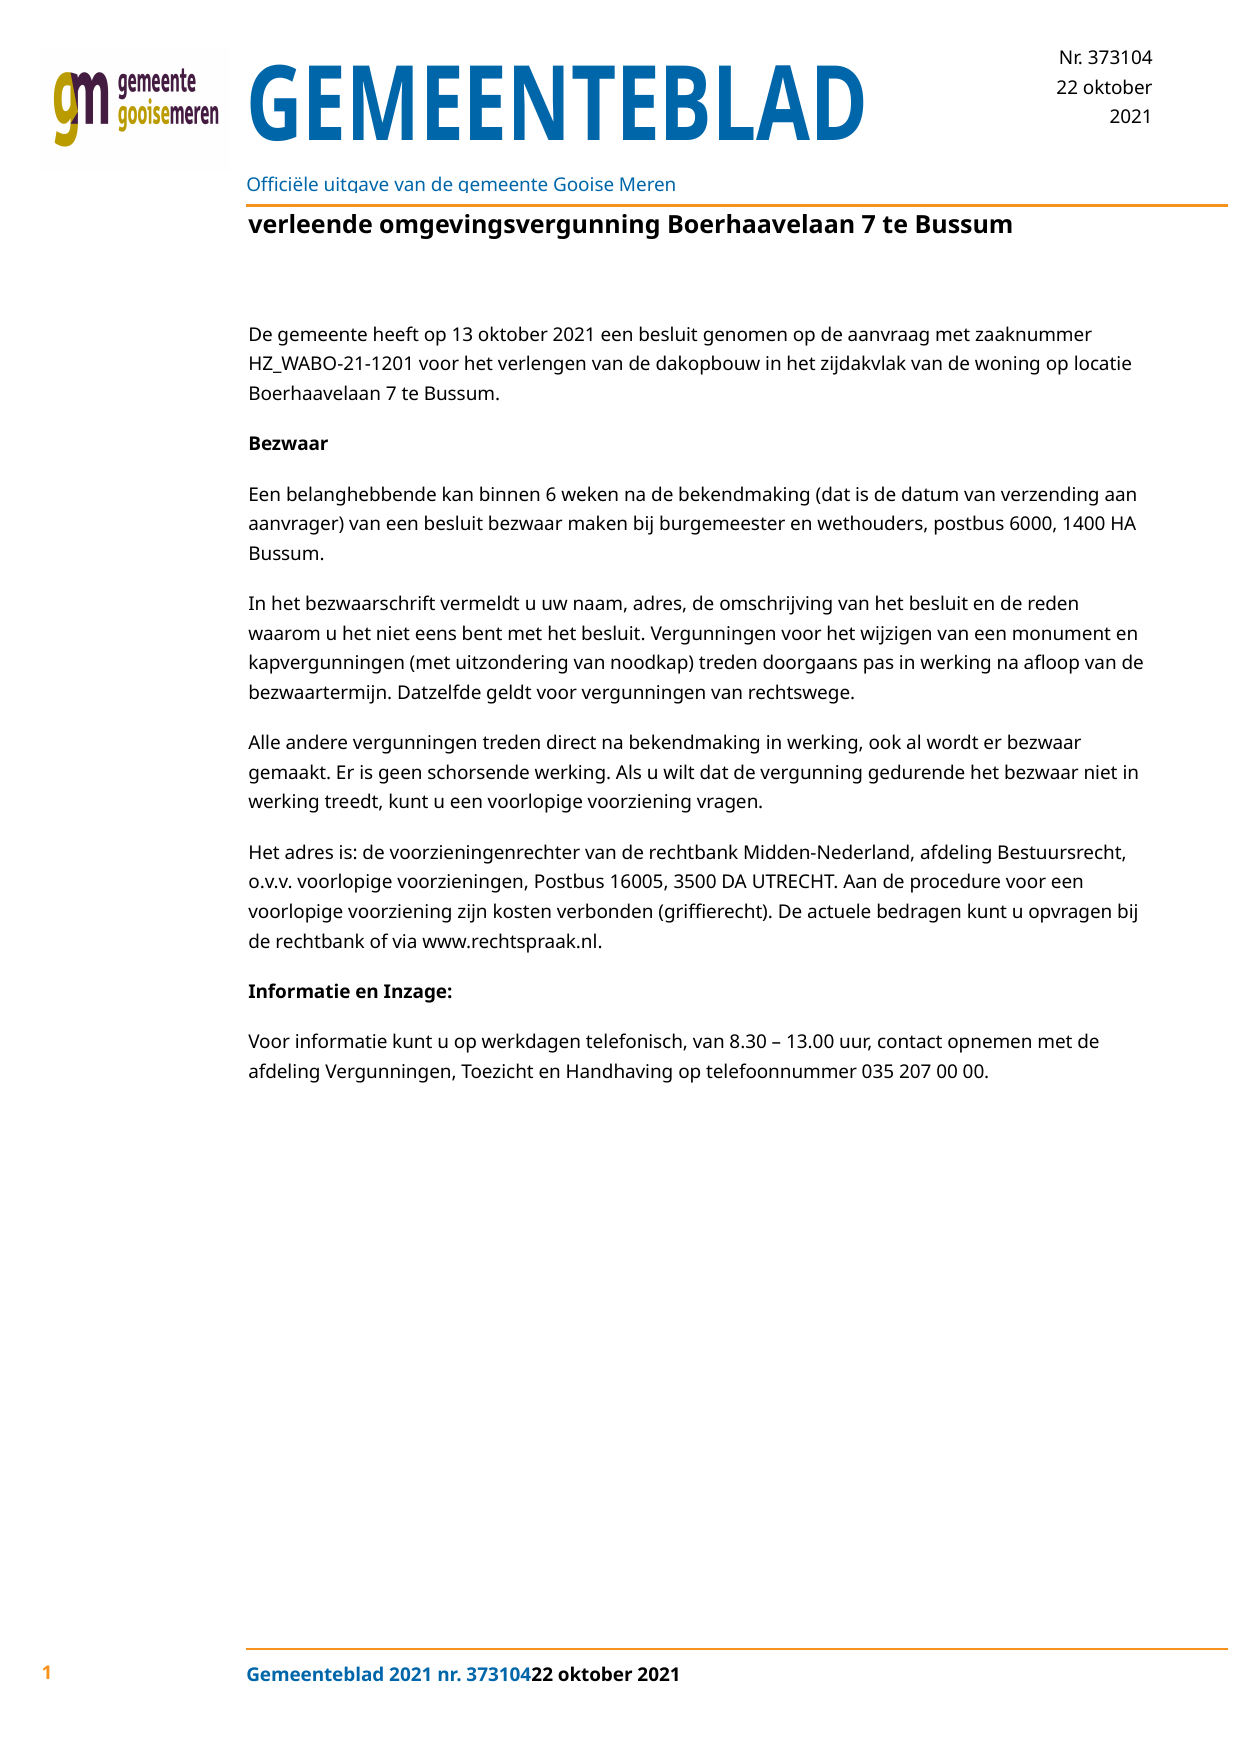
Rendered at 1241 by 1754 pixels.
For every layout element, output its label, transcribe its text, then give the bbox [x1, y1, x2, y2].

text Alle andere vergunningen treden direct na bekendmaking in werking, ook al wordt er bezwaar gemaakt. Er is geen schorsende werking. Als u wilt dat de vergunning gedurende het bezwaar niet in werking treedt, kunt u een voorlopige voorziening vragen. [248, 729, 1152, 814]
picture [41, 47, 231, 172]
text verleende omgevingsvergunning Boerhaavelaan 7 te Bussum [248, 207, 1152, 241]
text Voor informatie kunt u op werkdagen telefonisch, van 8.30 – 13.00 uur, contact opnemen met de afdeling Vergunningen, Toezicht en Handhaving op telefoonnummer 035 207 00 00. [248, 1029, 1152, 1084]
text De gemeente heeft op 13 oktober 2021 een besluit genomen op de aanvraag met zaaknummer HZ_WABO-21-1201 voor het verlengen van de dakopbouw in het zijdakvlak van de woning op locatie Boerhaavelaan 7 te Bussum. [248, 321, 1152, 406]
text Informatie en Inzage: [248, 978, 1152, 1004]
text Het adres is: de voorzieningenrechter van de rechtbank Midden-Nederland, afdeling Bestuursrecht, o.v.v. voorlopige voorzieningen, Postbus 16005, 3500 DA UTRECHT. Aan de procedure voor een voorlopige voorziening zijn kosten verbonden (griffierecht). De actuele bedragen kunt u opvragen bij de rechtbank of via www.rechtspraak.nl. [248, 839, 1152, 953]
text Bezwaar [248, 430, 1152, 456]
text In het bezwaarschrift vermeldt u uw naam, adres, de omschrijving van het besluit en de reden waarom u het niet eens bent met het besluit. Vergunningen voor het wijzigen van een monument en kapvergunningen (met uitzondering van noodkap) treden doorgaans pas in werking na afloop van de bezwaartermijn. Datzelfde geldt voor vergunningen van rechtswege. [248, 590, 1152, 705]
text Een belanghebbende kan binnen 6 weken na de bekendmaking (dat is de datum van verzending aan aanvrager) van een besluit bezwaar maken bij burgemeester en wethouders, postbus 6000, 1400 HA Bussum. [248, 481, 1152, 566]
